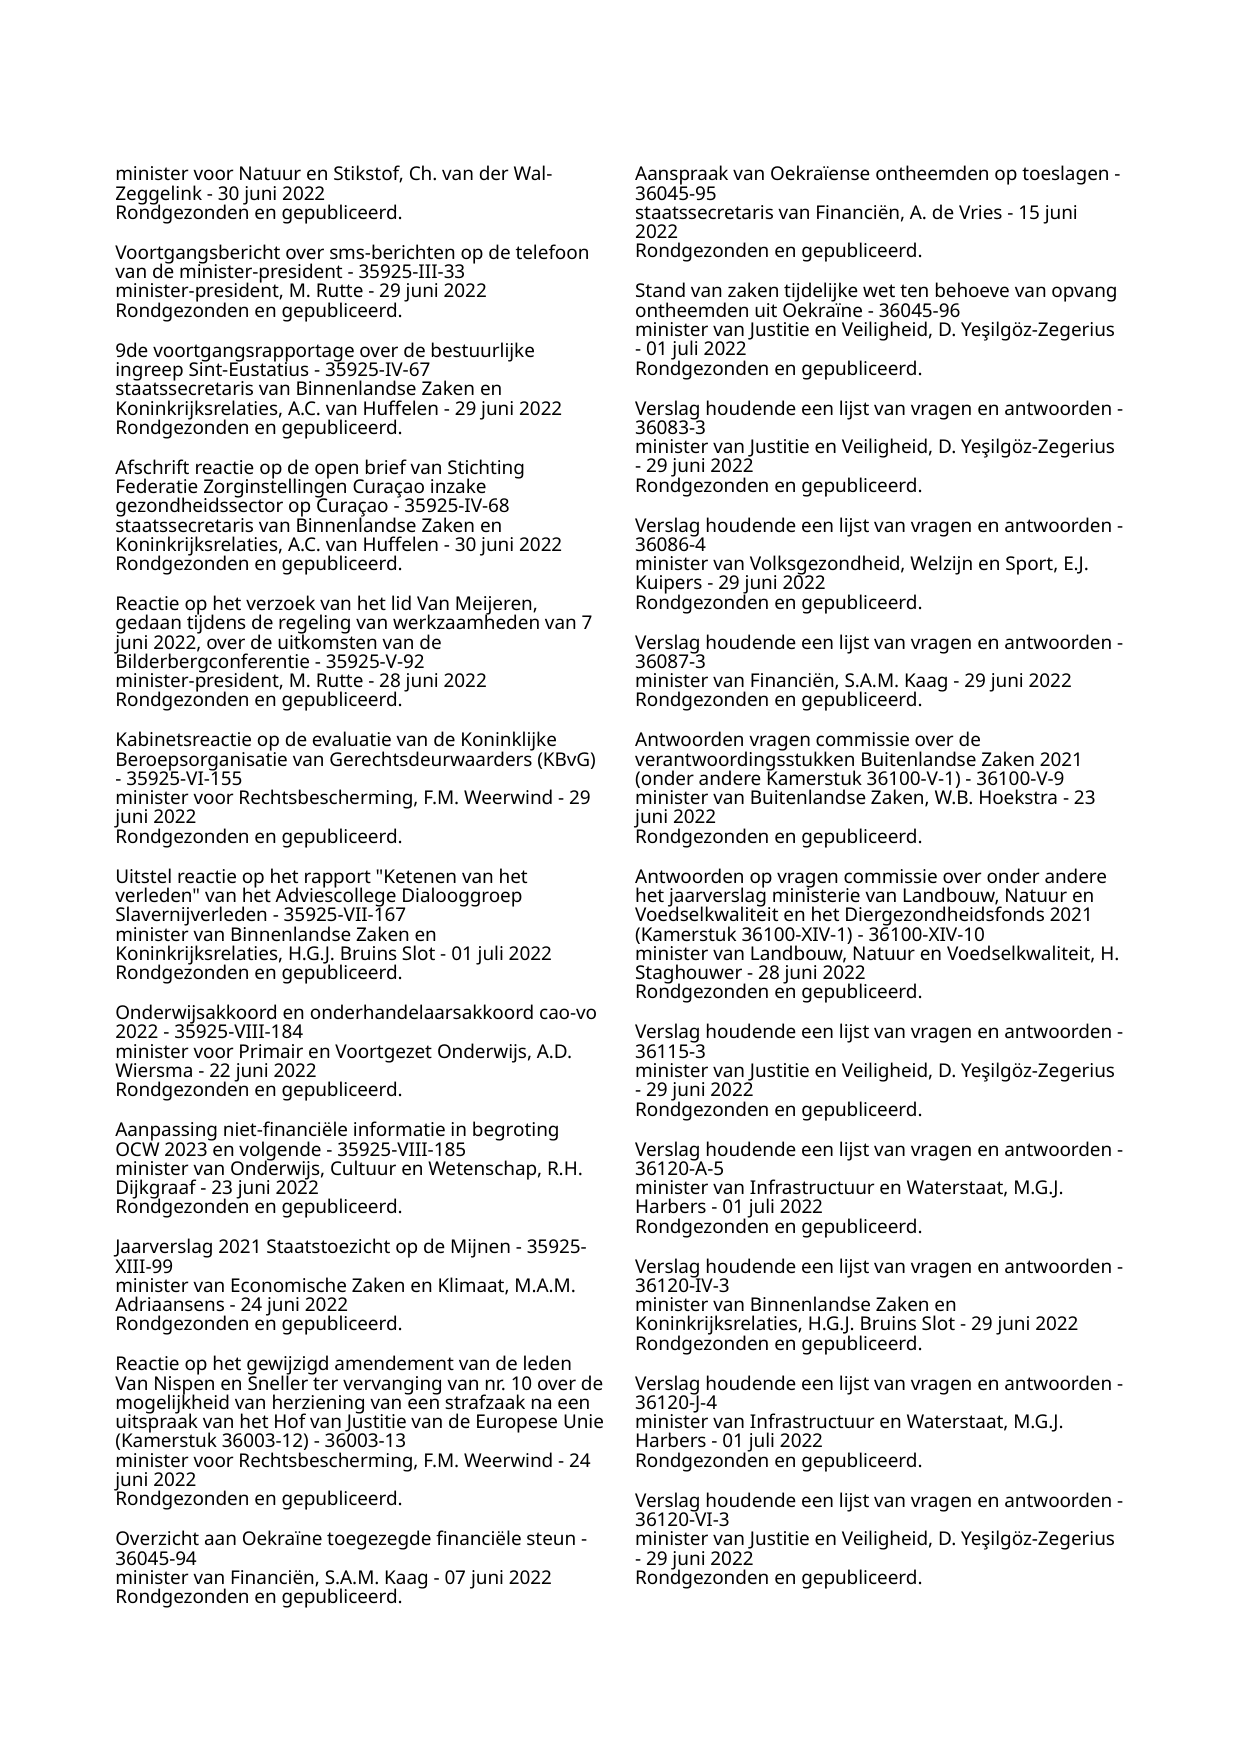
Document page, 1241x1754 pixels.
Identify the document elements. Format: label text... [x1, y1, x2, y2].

text minister van Justitie en Veiligheid, D. Yeşilgöz-Zegerius - 01 juli 2022 [635, 321, 1125, 359]
text Rondgezonden en gepubliceerd. [115, 691, 605, 711]
text Reactie op het verzoek van het lid Van Meijeren, gedaan tijdens de regeling van werkzaamheden van 7 juni 2022, over de uitkomsten van de Bilderbergconferentie - 35925-V-92 [115, 595, 605, 672]
text minister van Buitenlandse Zaken, W.B. Hoekstra - 23 juni 2022 [635, 789, 1125, 828]
text minister-president, M. Rutte - 28 juni 2022 [115, 672, 605, 691]
text Stand van zaken tijdelijke wet ten behoeve van opvang ontheemden uit Oekraïne - 36045-96 [635, 282, 1125, 321]
text Verslag houdende een lijst van vragen en antwoorden - 36086-4 [635, 517, 1125, 555]
text Verslag houdende een lijst van vragen en antwoorden - 36115-3 [635, 1023, 1125, 1062]
text Rondgezonden en gepubliceerd. [115, 964, 605, 983]
text minister van Volksgezondheid, Welzijn en Sport, E.J. Kuipers - 29 juni 2022 [635, 555, 1125, 594]
text minister voor Primair en Voortgezet Onderwijs, A.D. Wiersma - 22 juni 2022 [115, 1043, 605, 1081]
text minister van Binnenlandse Zaken en Koninkrijksrelaties, H.G.J. Bruins Slot - 01 juli 2022 [115, 926, 605, 964]
text Rondgezonden en gepubliceerd. [115, 419, 605, 438]
text Rondgezonden en gepubliceerd. [635, 1335, 1125, 1354]
text Jaarverslag 2021 Staatstoezicht op de Mijnen - 35925-XIII-99 [115, 1238, 605, 1277]
text Rondgezonden en gepubliceerd. [635, 594, 1125, 613]
text minister van Justitie en Veiligheid, D. Yeşilgöz-Zegerius - 29 juni 2022 [635, 1530, 1125, 1569]
text Rondgezonden en gepubliceerd. [115, 1490, 605, 1509]
text 9de voortgangsrapportage over de bestuurlijke ingreep Sint-Eustatius - 35925-IV-67 [115, 342, 605, 380]
text minister van Justitie en Veiligheid, D. Yeşilgöz-Zegerius - 29 juni 2022 [635, 1062, 1125, 1101]
text Rondgezonden en gepubliceerd. [115, 1081, 605, 1101]
text Rondgezonden en gepubliceerd. [115, 1588, 605, 1607]
text Rondgezonden en gepubliceerd. [635, 1569, 1125, 1588]
text Rondgezonden en gepubliceerd. [115, 828, 605, 847]
text Aanpassing niet-financiële informatie in begroting OCW 2023 en volgende - 35925-VIII-185 [115, 1121, 605, 1160]
text minister van Financiën, S.A.M. Kaag - 07 juni 2022 [115, 1569, 605, 1588]
text Uitstel reactie op het rapport "Ketenen van het verleden" van het Adviescollege Dialooggroep Slavernijverleden - 35925-VII-167 [115, 868, 605, 926]
text Rondgezonden en gepubliceerd. [635, 359, 1125, 379]
text minister voor Rechtsbescherming, F.M. Weerwind - 29 juni 2022 [115, 789, 605, 828]
text Overzicht aan Oekraïne toegezegde financiële steun - 36045-94 [115, 1530, 605, 1569]
text minister van Onderwijs, Cultuur en Wetenschap, R.H. Dijkgraaf - 23 juni 2022 [115, 1160, 605, 1198]
text minister van Infrastructuur en Waterstaat, M.G.J. Harbers - 01 juli 2022 [635, 1413, 1125, 1452]
text Antwoorden vragen commissie over de verantwoordingsstukken Buitenlandse Zaken 2021 (onder andere Kamerstuk 36100-V-1) - 36100-V-9 [635, 731, 1125, 789]
text Rondgezonden en gepubliceerd. [635, 828, 1125, 847]
text Verslag houdende een lijst van vragen en antwoorden - 36120-VI-3 [635, 1492, 1125, 1530]
text Rondgezonden en gepubliceerd. [635, 1218, 1125, 1237]
text minister-president, M. Rutte - 29 juni 2022 [115, 282, 605, 302]
text Rondgezonden en gepubliceerd. [115, 302, 605, 321]
text Rondgezonden en gepubliceerd. [635, 477, 1125, 496]
text Verslag houdende een lijst van vragen en antwoorden - 36120-J-4 [635, 1375, 1125, 1413]
text Kabinetsreactie op de evaluatie van de Koninklijke Beroepsorganisatie van Gerechtsdeurwaarders (KBvG) - 35925-VI-155 [115, 731, 605, 789]
text Verslag houdende een lijst van vragen en antwoorden - 36087-3 [635, 634, 1125, 672]
text minister van Infrastructuur en Waterstaat, M.G.J. Harbers - 01 juli 2022 [635, 1179, 1125, 1218]
text minister voor Natuur en Stikstof, Ch. van der Wal-Zeggelink - 30 juni 2022 [115, 165, 605, 204]
text Antwoorden op vragen commissie over onder andere het jaarverslag ministerie van Landbouw, Natuur en Voedselkwaliteit en het Diergezondheidsfonds 2021 (Kamerstuk 36100-XIV-1) - 36100-XIV-10 [635, 868, 1125, 945]
text Rondgezonden en gepubliceerd. [115, 1315, 605, 1335]
text staatssecretaris van Binnenlandse Zaken en Koninkrijksrelaties, A.C. van Huffelen - 29 juni 2022 [115, 380, 605, 419]
text minister van Economische Zaken en Klimaat, M.A.M. Adriaansens - 24 juni 2022 [115, 1277, 605, 1315]
text Rondgezonden en gepubliceerd. [115, 204, 605, 223]
text Reactie op het gewijzigd amendement van de leden Van Nispen en Sneller ter vervanging van nr. 10 over de mogelijkheid van herziening van een strafzaak na een uitspraak van het Hof van Justitie van de Europese Unie (Kamerstuk 36003-12) - 36003-13 [115, 1355, 605, 1452]
text Aanspraak van Oekraïense ontheemden op toeslagen - 36045-95 [635, 165, 1125, 204]
text Verslag houdende een lijst van vragen en antwoorden - 36120-A-5 [635, 1141, 1125, 1179]
text Rondgezonden en gepubliceerd. [115, 1198, 605, 1218]
text minister van Binnenlandse Zaken en Koninkrijksrelaties, H.G.J. Bruins Slot - 29 juni 2022 [635, 1296, 1125, 1335]
text Onderwijsakkoord en onderhandelaarsakkoord cao-vo 2022 - 35925-VIII-184 [115, 1004, 605, 1043]
text minister van Landbouw, Natuur en Voedselkwaliteit, H. Staghouwer - 28 juni 2022 [635, 945, 1125, 983]
text Rondgezonden en gepubliceerd. [635, 1101, 1125, 1120]
text Rondgezonden en gepubliceerd. [115, 555, 605, 574]
text Rondgezonden en gepubliceerd. [635, 1452, 1125, 1471]
text minister voor Rechtsbescherming, F.M. Weerwind - 24 juni 2022 [115, 1452, 605, 1490]
text minister van Justitie en Veiligheid, D. Yeşilgöz-Zegerius - 29 juni 2022 [635, 438, 1125, 477]
text Rondgezonden en gepubliceerd. [635, 691, 1125, 711]
text minister van Financiën, S.A.M. Kaag - 29 juni 2022 [635, 672, 1125, 691]
text Rondgezonden en gepubliceerd. [635, 983, 1125, 1003]
text Verslag houdende een lijst van vragen en antwoorden - 36120-IV-3 [635, 1258, 1125, 1296]
text staatssecretaris van Financiën, A. de Vries - 15 juni 2022 [635, 204, 1125, 242]
text Voortgangsbericht over sms-berichten op de telefoon van de minister-president - 35925-III-33 [115, 244, 605, 282]
text Rondgezonden en gepubliceerd. [635, 242, 1125, 262]
text Afschrift reactie op de open brief van Stichting Federatie Zorginstellingen Curaçao inzake gezondheidssector op Curaçao - 35925-IV-68 [115, 459, 605, 517]
text staatssecretaris van Binnenlandse Zaken en Koninkrijksrelaties, A.C. van Huffelen - 30 juni 2022 [115, 517, 605, 555]
text Verslag houdende een lijst van vragen en antwoorden - 36083-3 [635, 399, 1125, 438]
